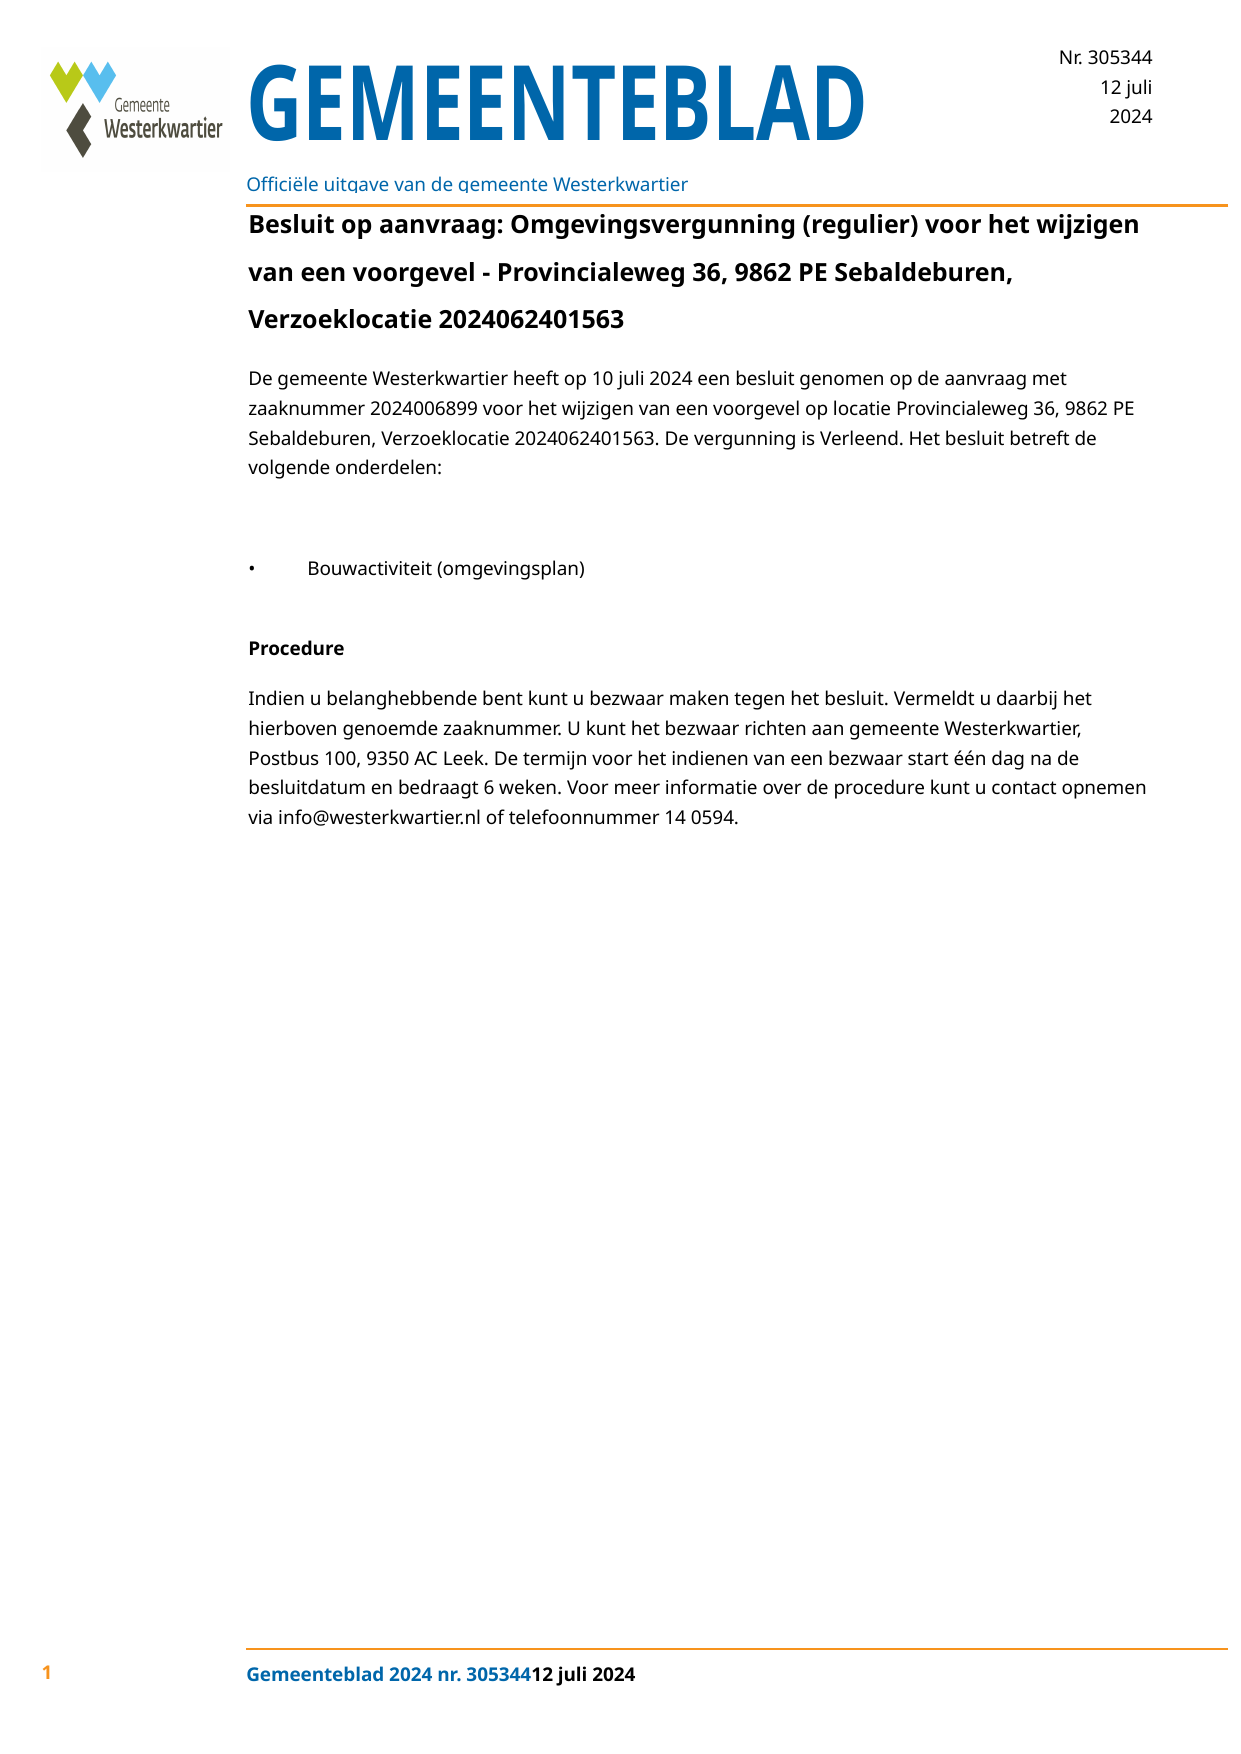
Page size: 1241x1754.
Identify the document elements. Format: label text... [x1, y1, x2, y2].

text Besluit op aanvraag: Omgevingsvergunning (regulier) voor het wijzigen van een voorgevel - Provincialeweg 36, 9862 PE Sebaldeburen, Verzoeklocatie 2024062401563 [248, 207, 1152, 336]
picture [41, 47, 231, 172]
text Indien u belanghebbende bent kunt u bezwaar maken tegen het besluit. Vermeldt u daarbij het hierboven genoemde zaaknummer. U kunt het bezwaar richten aan gemeente Westerkwartier, Postbus 100, 9350 AC Leek. De termijn voor het indienen van een bezwaar start één dag na de besluitdatum en bedraagt 6 weken. Voor meer informatie over de procedure kunt u contact opnemen via info@westerkwartier.nl of telefoonnummer 14 0594. [248, 686, 1152, 829]
list Bouwactiviteit (omgevingsplan) [248, 555, 1152, 581]
text Procedure [248, 635, 1152, 661]
text De gemeente Westerkwartier heeft op 10 juli 2024 een besluit genomen op de aanvraag met zaaknummer 2024006899 voor het wijzigen van een voorgevel op locatie Provincialeweg 36, 9862 PE Sebaldeburen, Verzoeklocatie 2024062401563. De vergunning is Verleend. Het besluit betreft de volgende onderdelen: [248, 366, 1152, 480]
